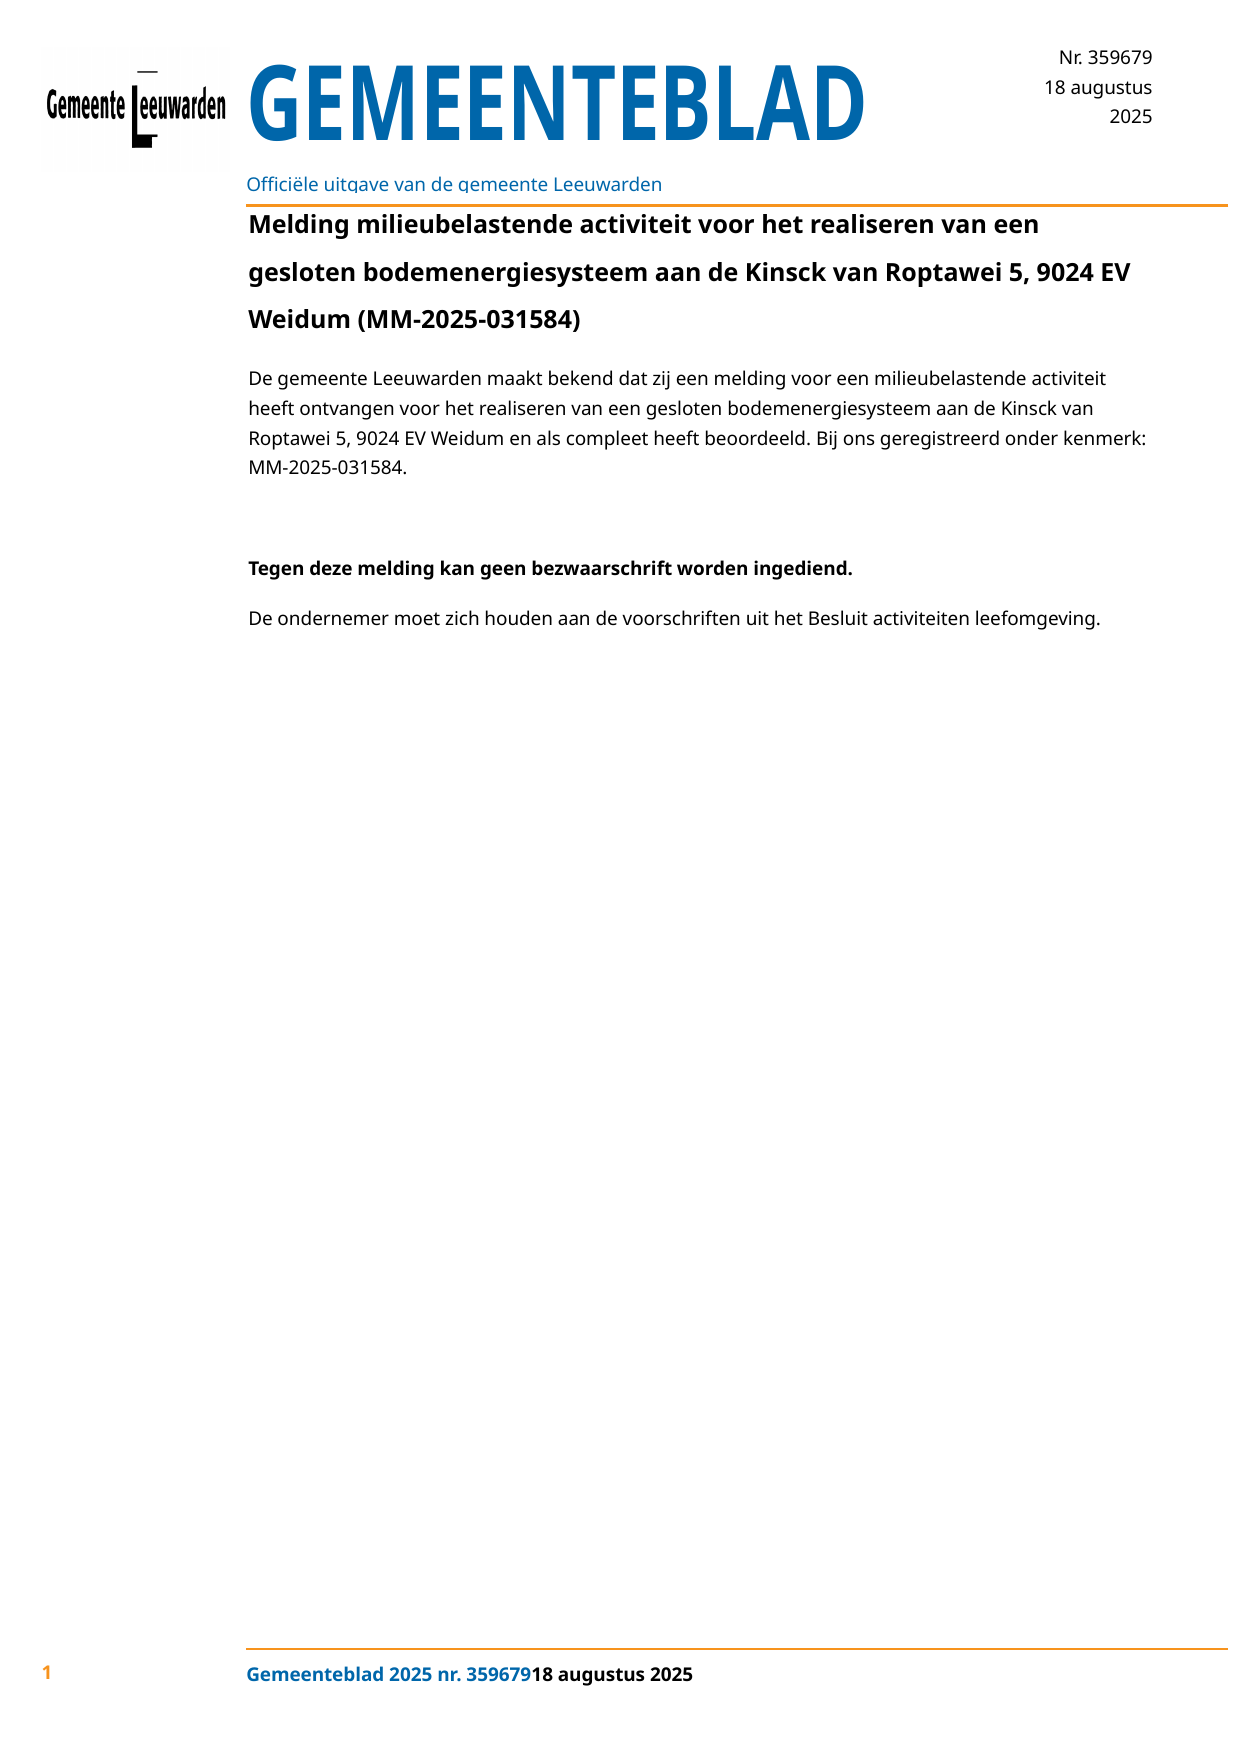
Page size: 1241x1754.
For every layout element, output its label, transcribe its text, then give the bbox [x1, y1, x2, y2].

text De ondernemer moet zich houden aan de voorschriften uit het Besluit activiteiten leefomgeving. [248, 606, 1152, 631]
picture [41, 47, 231, 172]
text De gemeente Leeuwarden maakt bekend dat zij een melding voor een milieubelastende activiteit heeft ontvangen voor het realiseren van een gesloten bodemenergiesysteem aan de Kinsck van Roptawei 5, 9024 EV Weidum en als compleet heeft beoordeeld. Bij ons geregistreerd onder kenmerk: MM-2025-031584. [248, 366, 1152, 480]
text Tegen deze melding kan geen bezwaarschrift worden ingediend. [248, 555, 1152, 581]
text Melding milieubelastende activiteit voor het realiseren van een gesloten bodemenergiesysteem aan de Kinsck van Roptawei 5, 9024 EV Weidum (MM-2025-031584) [248, 207, 1152, 336]
